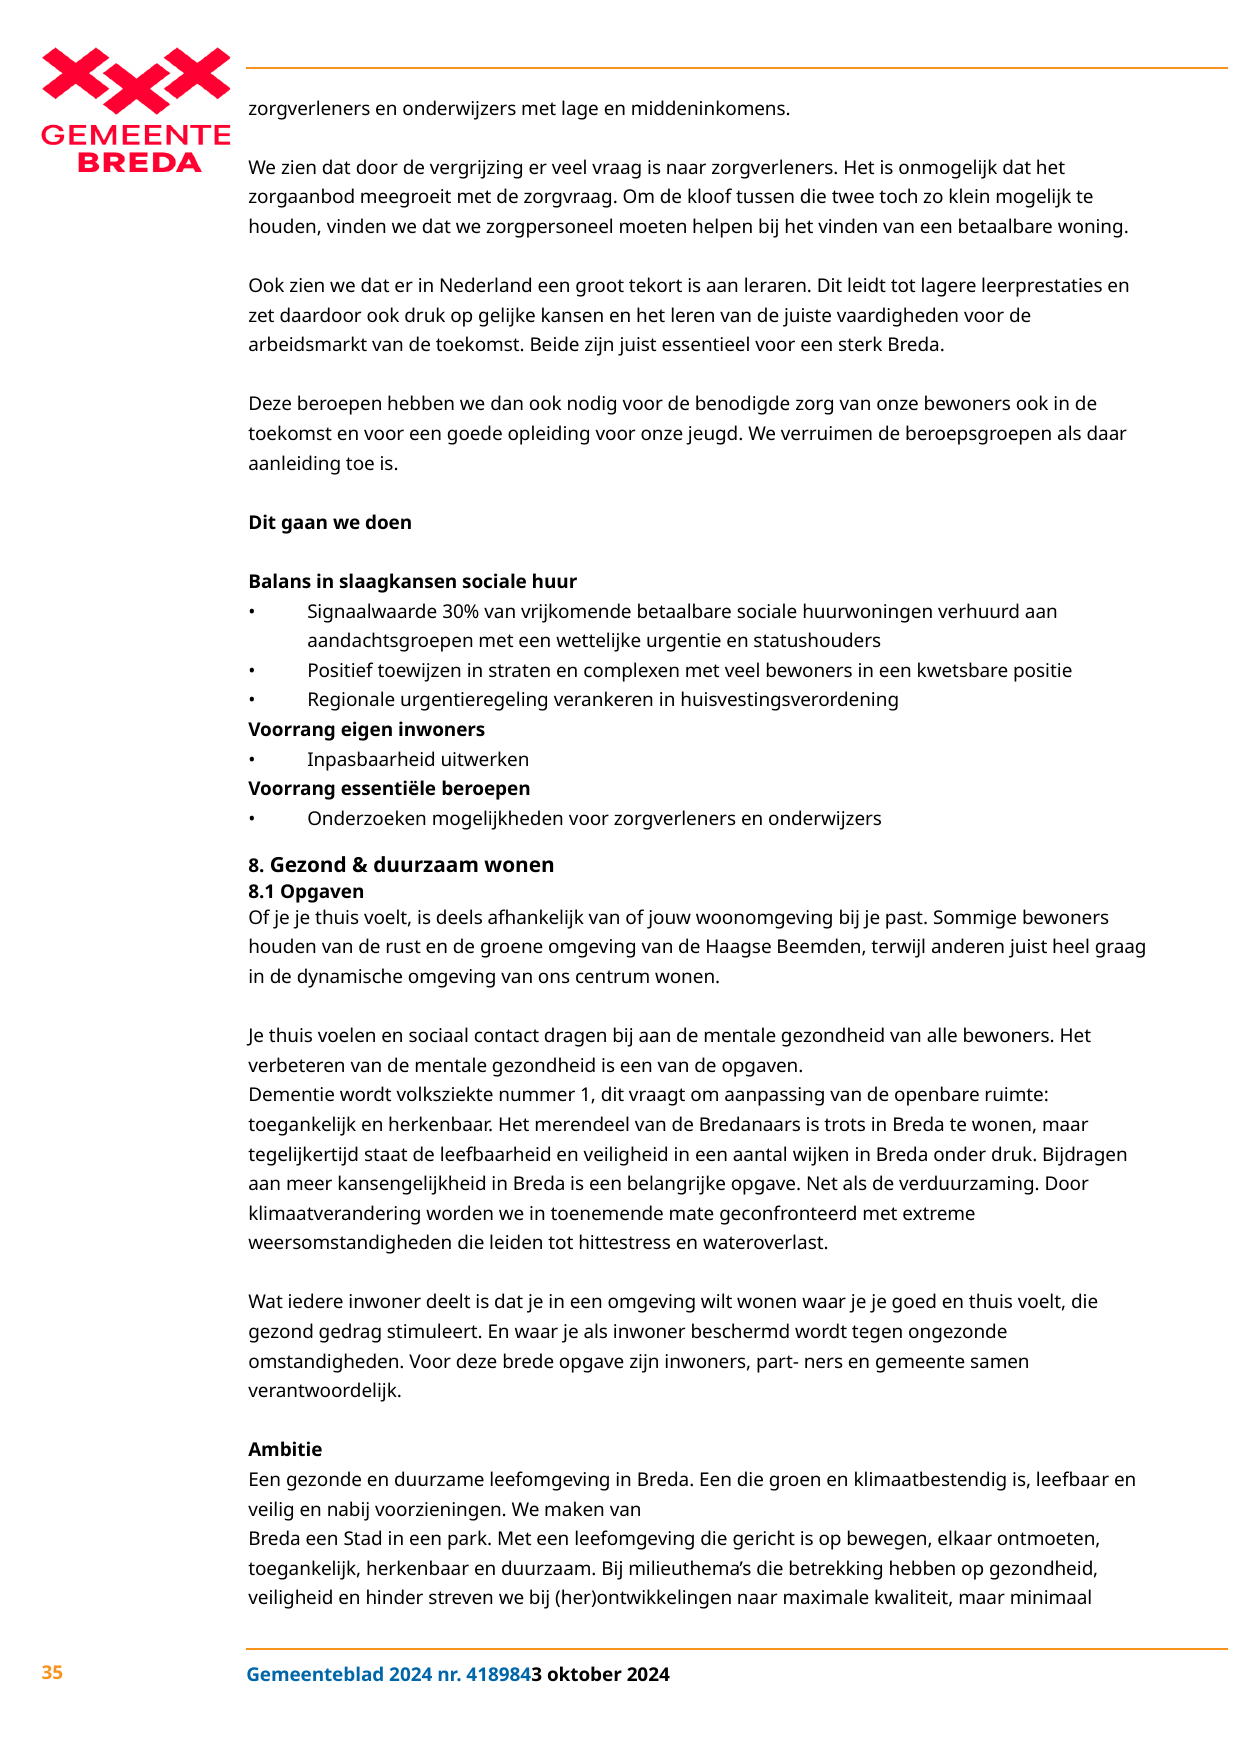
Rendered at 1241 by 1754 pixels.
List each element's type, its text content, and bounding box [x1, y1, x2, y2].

text Je thuis voelen en sociaal contact dragen bij aan de mentale gezondheid van alle bewoners. Het verbeteren van de mentale gezondheid is een van de opgaven. [248, 1022, 1152, 1078]
text Wat iedere inwoner deelt is dat je in een omgeving wilt wonen waar je je goed en thuis voelt, die gezond gedrag stimuleert. En waar je als inwoner beschermd wordt tegen ongezonde omstandigheden. Voor deze brede opgave zijn inwoners, part- ners en gemeente samen verantwoordelijk. [248, 1289, 1152, 1403]
text zorgverleners en onderwijzers met lage en middeninkomens. [248, 95, 1152, 121]
text Of je je thuis voelt, is deels afhankelijk van of jouw woonomgeving bij je past. Sommige bewoners houden van de rust en de groene omgeving van de Haagse Beemden, terwijl anderen juist heel graag in de dynamische omgeving van ons centrum wonen. [248, 904, 1152, 989]
picture [41, 47, 231, 172]
text Deze beroepen hebben we dan ook nodig voor de benodigde zorg van onze bewoners ook in de toekomst en voor een goede opleiding voor onze jeugd. We verruimen de beroepsgroepen als daar aanleiding toe is. [248, 391, 1152, 476]
text We zien dat door de vergrijzing er veel vraag is naar zorgverleners. Het is onmogelijk dat het zorgaanbod meegroeit met de zorgvraag. Om de kloof tussen die twee toch zo klein mogelijk te houden, vinden we dat we zorgpersoneel moeten helpen bij het vinden van een betaalbare woning. [248, 154, 1152, 239]
text 8. Gezond & duurzaam wonen [248, 850, 1152, 878]
table_header Ambitie Een gezonde en duurzame leefomgeving in Breda. Een die groen en klimaatbestendig is, leefbaar en veilig en nabij voorzieningen. We maken van Breda een Stad in een park. Met een leefomgeving die gericht is op bewegen, elkaar ontmoeten, toegankelijk, herkenbaar en duurzaam. Bij milieuthema’s die betrekking hebben op gezondheid, veiligheid en hinder streven we bij (her)ontwikkelingen naar maximale kwaliteit, maar minimaal [248, 1437, 1152, 1610]
text 8.1 Opgaven [248, 878, 1152, 904]
table_header Dit gaan we doen Balans in slaagkansen sociale huur Signaalwaarde 30% van vrijkomende betaalbare sociale huurwoningen verhuurd aan aandachtsgroepen met een wettelijke urgentie en statushouders Positief toewijzen in straten en complexen met veel bewoners in een kwetsbare positie Regionale urgentieregeling verankeren in huisvestingsverordening Voorrang eigen inwoners Inpasbaarheid uitwerken Voorrang essentiële beroepen Onderzoeken mogelijkheden voor zorgverleners en onderwijzers [248, 509, 1152, 831]
text Dementie wordt volksziekte nummer 1, dit vraagt om aanpassing van de openbare ruimte: toegankelijk en herkenbaar. Het merendeel van de Bredanaars is trots in Breda te wonen, maar tegelijkertijd staat de leefbaarheid en veiligheid in een aantal wijken in Breda onder druk. Bijdragen aan meer kansengelijkheid in Breda is een belangrijke opgave. Net als de verduurzaming. Door klimaatverandering worden we in toenemende mate geconfronteerd met extreme weersomstandigheden die leiden tot hittestress en wateroverlast. [248, 1082, 1152, 1255]
text Ook zien we dat er in Nederland een groot tekort is aan leraren. Dit leidt tot lagere leerprestaties en zet daardoor ook druk op gelijke kansen en het leren van de juiste vaardigheden voor de arbeidsmarkt van de toekomst. Beide zijn juist essentieel voor een sterk Breda. [248, 272, 1152, 357]
